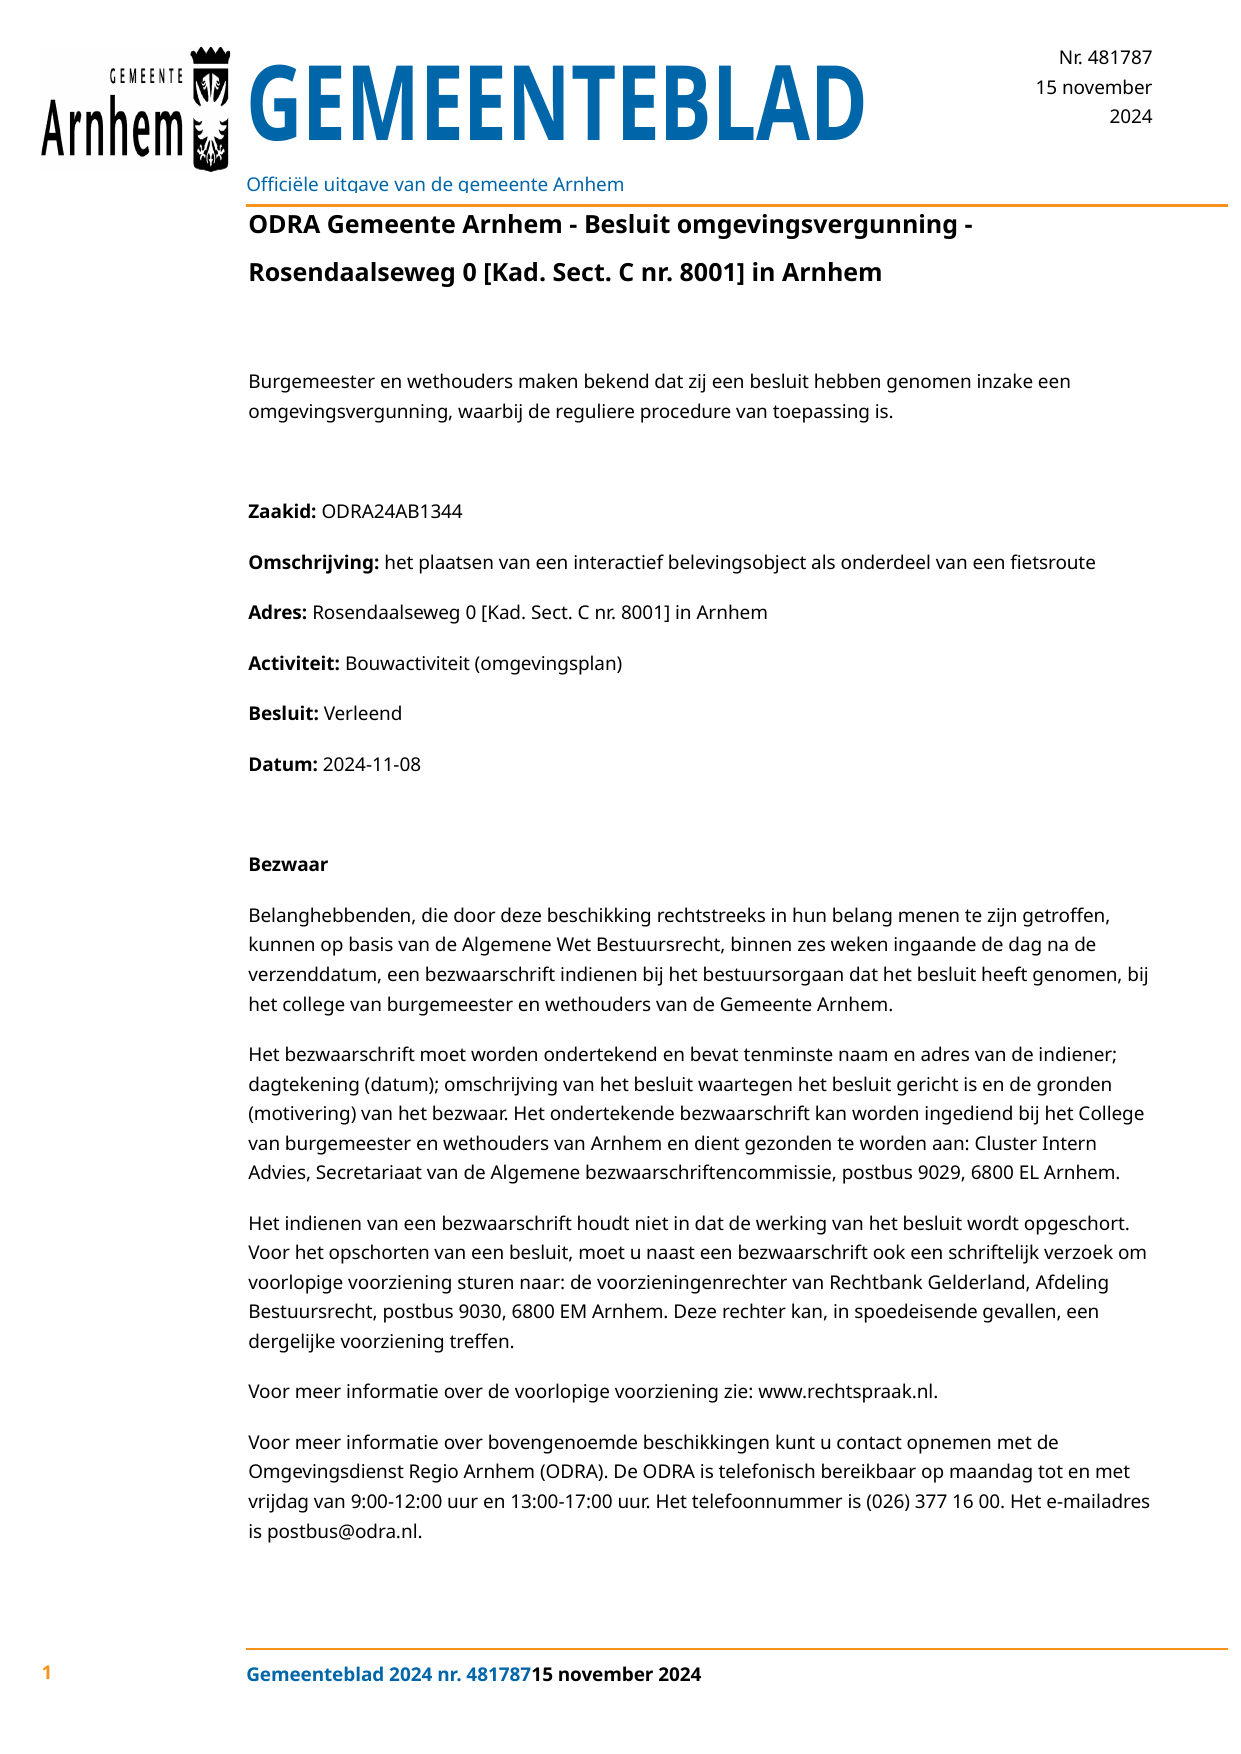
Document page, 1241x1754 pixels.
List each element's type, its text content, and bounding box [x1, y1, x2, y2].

text Burgemeester en wethouders maken bekend dat zij een besluit hebben genomen inzake een omgevingsvergunning, waarbij de reguliere procedure van toepassing is. [248, 368, 1152, 424]
text Voor meer informatie over bovengenoemde beschikkingen kunt u contact opnemen met de Omgevingsdienst Regio Arnhem (ODRA). De ODRA is telefonisch bereikbaar op maandag tot en met vrijdag van 9:00-12:00 uur en 13:00-17:00 uur. Het telefoonnummer is (026) 377 16 00. Het e-mailadres is postbus@odra.nl. [248, 1429, 1152, 1544]
text Bezwaar [248, 852, 1152, 877]
picture [41, 47, 231, 172]
text Activiteit: Bouwactiviteit (omgevingsplan) [248, 650, 1152, 676]
text Zaakid: ODRA24AB1344 [248, 499, 1152, 524]
text Belanghebbenden, die door deze beschikking rechtstreeks in hun belang menen te zijn getroffen, kunnen op basis van de Algemene Wet Bestuursrecht, binnen zes weken ingaande de dag na de verzenddatum, een bezwaarschrift indienen bij het bestuursorgaan dat het besluit heeft genomen, bij het college van burgemeester en wethouders van de Gemeente Arnhem. [248, 902, 1152, 1017]
text Besluit: Verleend [248, 700, 1152, 726]
text ODRA Gemeente Arnhem - Besluit omgevingsvergunning - Rosendaalseweg 0 [Kad. Sect. C nr. 8001] in Arnhem [248, 207, 1152, 288]
text Adres: Rosendaalseweg 0 [Kad. Sect. C nr. 8001] in Arnhem [248, 599, 1152, 625]
text Voor meer informatie over de voorlopige voorziening zie: www.rechtspraak.nl. [248, 1379, 1152, 1404]
text Omschrijving: het plaatsen van een interactief belevingsobject als onderdeel van een fietsroute [248, 549, 1152, 575]
text Datum: 2024-11-08 [248, 751, 1152, 777]
text Het bezwaarschrift moet worden ondertekend en bevat tenminste naam en adres van de indiener; dagtekening (datum); omschrijving van het besluit waartegen het besluit gericht is en de gronden (motivering) van het bezwaar. Het ondertekende bezwaarschrift kan worden ingediend bij het College van burgemeester en wethouders van Arnhem en dient gezonden te worden aan: Cluster Intern Advies, Secretariaat van de Algemene bezwaarschriftencommissie, postbus 9029, 6800 EL Arnhem. [248, 1041, 1152, 1185]
text Het indienen van een bezwaarschrift houdt niet in dat de werking van het besluit wordt opgeschort. Voor het opschorten van een besluit, moet u naast een bezwaarschrift ook een schriftelijk verzoek om voorlopige voorziening sturen naar: de voorzieningenrechter van Rechtbank Gelderland, Afdeling Bestuursrecht, postbus 9030, 6800 EM Arnhem. Deze rechter kan, in spoedeisende gevallen, een dergelijke voorziening treffen. [248, 1210, 1152, 1354]
